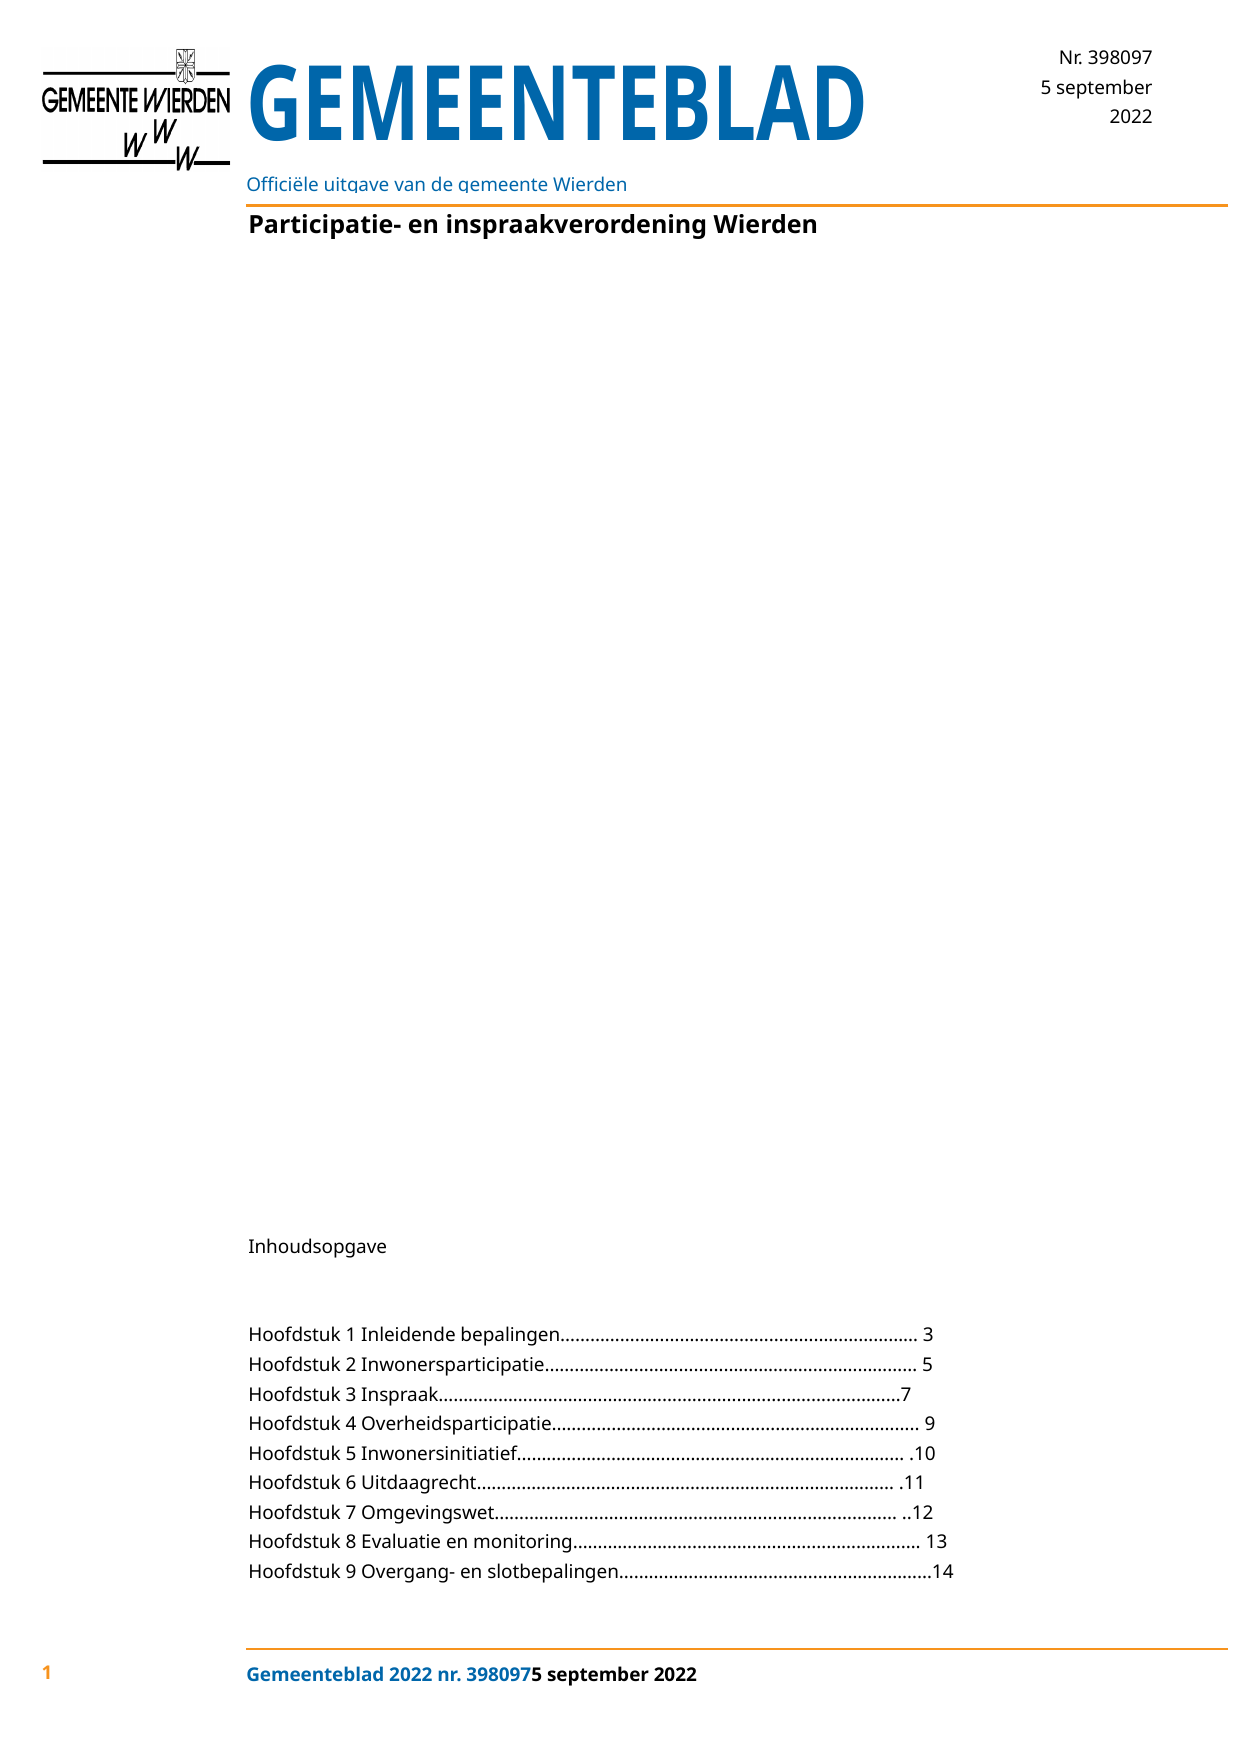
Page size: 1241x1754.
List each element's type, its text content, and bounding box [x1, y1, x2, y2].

text Hoofdstuk 1 Inleidende bepalingen……………………………………………………………… 3 [248, 1322, 1152, 1347]
text Hoofdstuk 6 Uitdaagrecht………………………………………………………………………… .11 [248, 1469, 1152, 1495]
text Hoofdstuk 4 Overheidsparticipatie……………………………………………………………….. 9 [248, 1410, 1152, 1436]
text Hoofdstuk 2 Inwonersparticipatie………………………………………………………………… 5 [248, 1351, 1152, 1377]
text Hoofdstuk 9 Overgang- en slotbepalingen………………………………………………………14 [248, 1558, 1152, 1584]
text Hoofdstuk 7 Omgevingswet……………………………………………………………………… ..12 [248, 1499, 1152, 1525]
text Hoofdstuk 5 Inwonersinitiatief…………………………………………………………………… .10 [248, 1440, 1152, 1466]
picture [41, 47, 231, 172]
text Inhoudsopgave [248, 1233, 1152, 1258]
text Participatie- en inspraakverordening Wierden [248, 207, 1152, 241]
text Hoofdstuk 3 Inspraak…………………………………………………………………………………7 [248, 1381, 1152, 1406]
text Hoofdstuk 8 Evaluatie en monitoring……………………………………………………………. 13 [248, 1529, 1152, 1554]
